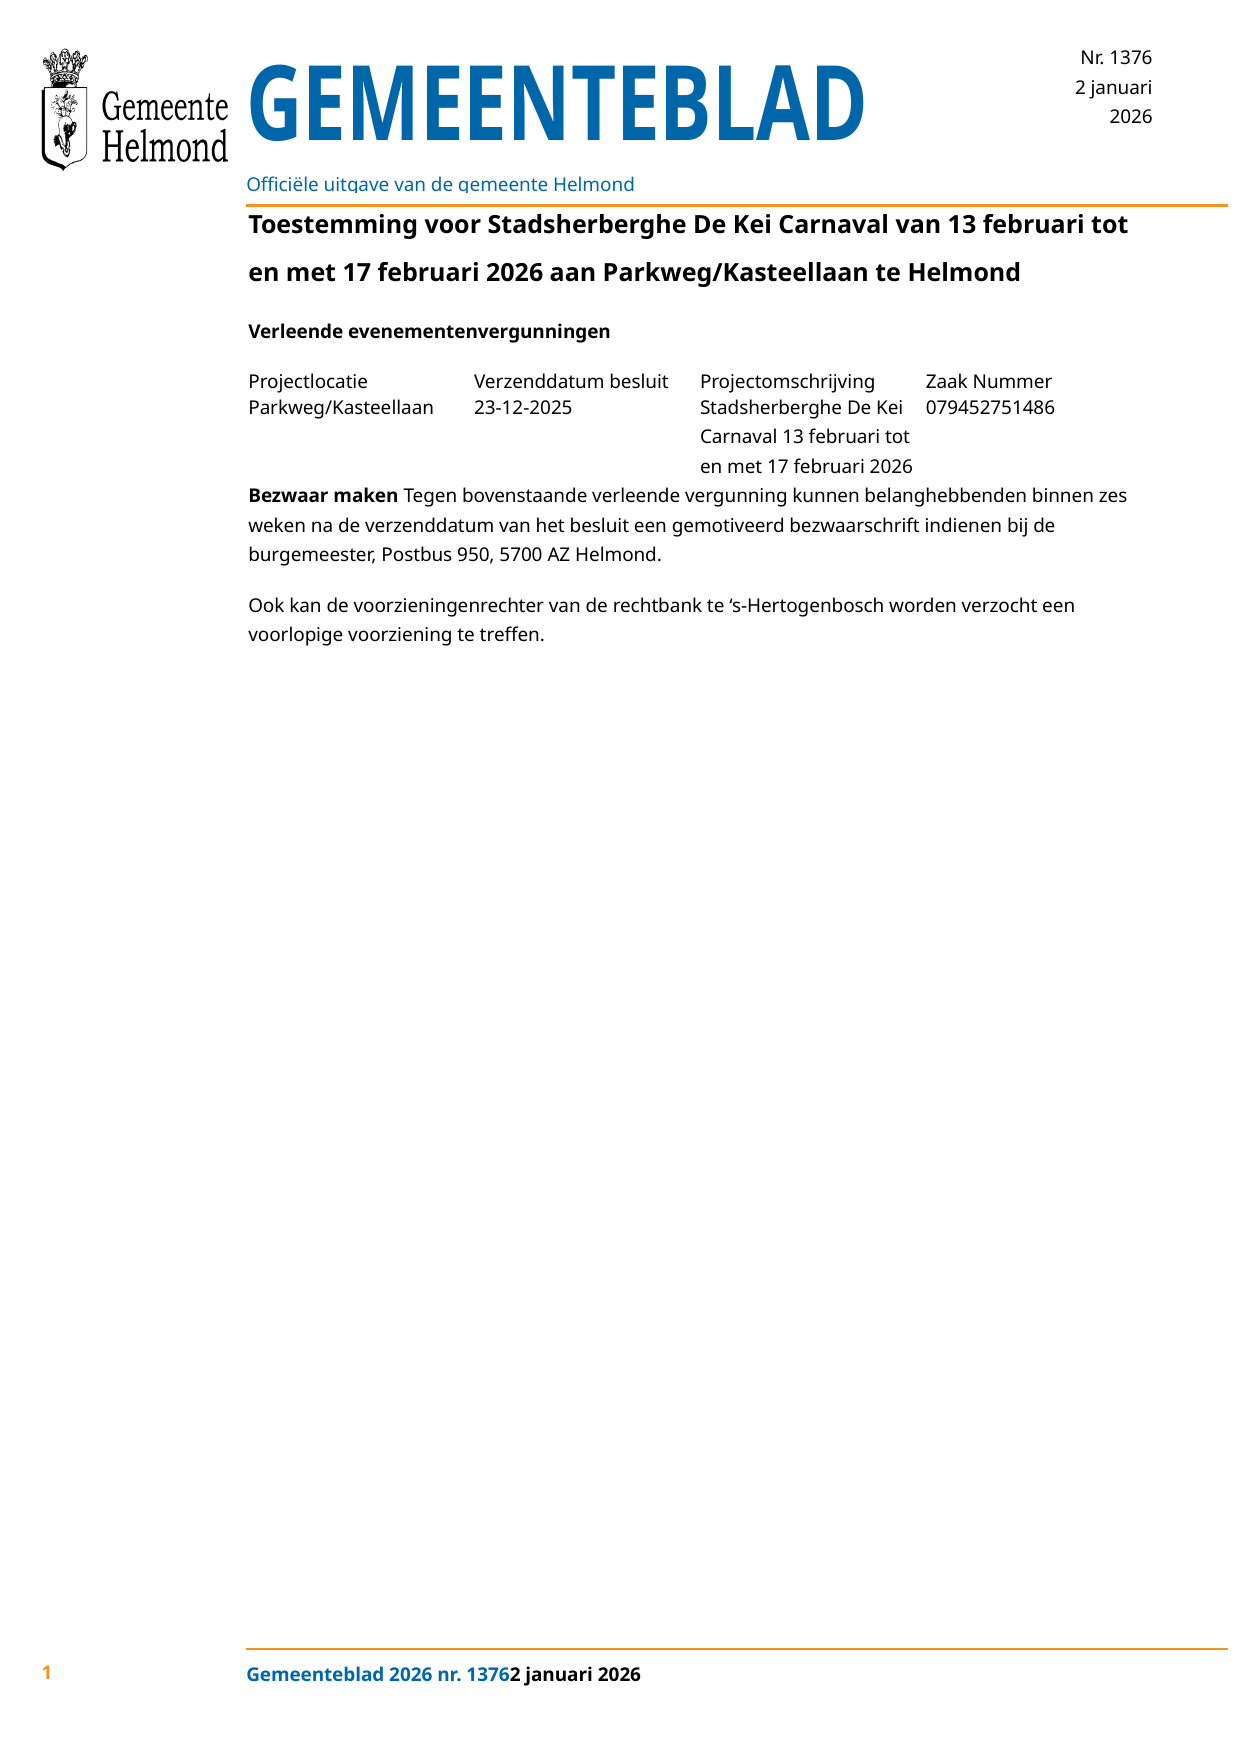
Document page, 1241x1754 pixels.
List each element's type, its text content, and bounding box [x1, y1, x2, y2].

table_cell Parkweg/Kasteellaan [248, 394, 474, 479]
table_cell Stadsherberghe De Kei Carnaval 13 februari tot en met 17 februari 2026 [700, 394, 926, 479]
text Bezwaar maken Tegen bovenstaande verleende vergunning kunnen belanghebbenden binnen zes weken na de verzenddatum van het besluit een gemotiveerd bezwaarschrift indienen bij de burgemeester, Postbus 950, 5700 AZ Helmond. [248, 482, 1152, 567]
table_header Verzenddatum besluit [474, 369, 700, 394]
text Toestemming voor Stadsherberghe De Kei Carnaval van 13 februari tot en met 17 februari 2026 aan Parkweg/Kasteellaan te Helmond [248, 207, 1152, 288]
table_header Zaak Nummer [926, 369, 1152, 394]
picture [41, 47, 231, 172]
table_header Projectomschrijving [700, 369, 926, 394]
table_cell 079452751486 [926, 394, 1152, 479]
table_header Projectlocatie [248, 369, 474, 394]
table_cell 23-12-2025 [474, 394, 700, 479]
text Ook kan de voorzieningenrechter van de rechtbank te ‘s-Hertogenbosch worden verzocht een voorlopige voorziening te treffen. [248, 592, 1152, 647]
text Verleende evenementenvergunningen [248, 318, 1152, 344]
